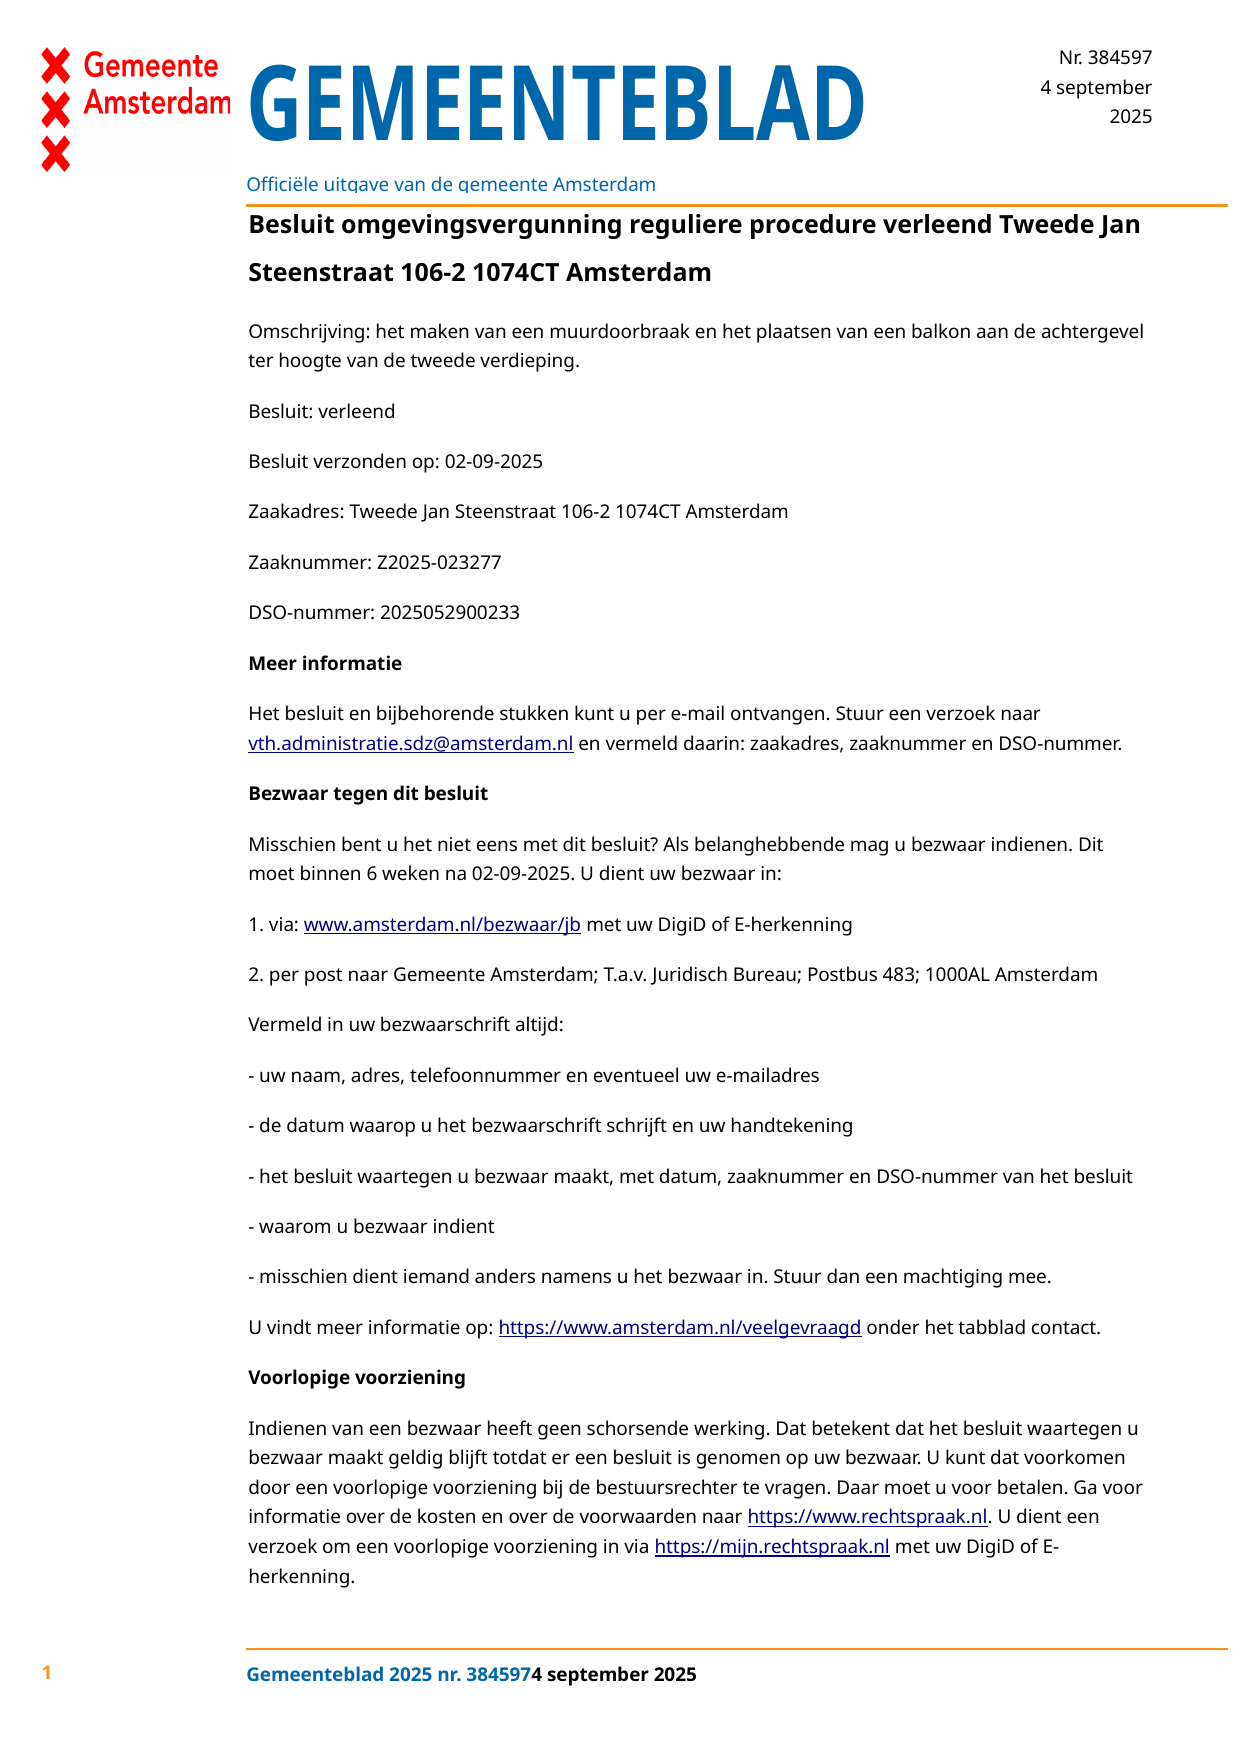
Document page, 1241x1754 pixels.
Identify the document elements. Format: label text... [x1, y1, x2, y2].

text Indienen van een bezwaar heeft geen schorsende werking. Dat betekent dat het besluit waartegen u bezwaar maakt geldig blijft totdat er een besluit is genomen op uw bezwaar. U kunt dat voorkomen door een voorlopige voorziening bij de bestuursrechter te vragen. Daar moet u voor betalen. Ga voor informatie over de kosten en over de voorwaarden naar https://www.rechtspraak.nl. U dient een verzoek om een voorlopige voorziening in via https://mijn.rechtspraak.nl met uw DigiD of E-herkenning. [248, 1415, 1152, 1589]
text Besluit omgevingsvergunning reguliere procedure verleend Tweede Jan Steenstraat 106-2 1074CT Amsterdam [248, 207, 1152, 288]
text Besluit verzonden op: 02-09-2025 [248, 448, 1152, 474]
text Misschien bent u het niet eens met dit besluit? Als belanghebbende mag u bezwaar indienen. Dit moet binnen 6 weken na 02-09-2025. U dient uw bezwaar in: [248, 831, 1152, 886]
text Besluit: verleend [248, 398, 1152, 424]
picture [41, 47, 231, 172]
text - waarom u bezwaar indient [248, 1213, 1152, 1239]
text Voorlopige voorziening [248, 1364, 1152, 1390]
text Meer informatie [248, 650, 1152, 676]
text U vindt meer informatie op: https://www.amsterdam.nl/veelgevraagd onder het tabblad contact. [248, 1314, 1152, 1340]
text 2. per post naar Gemeente Amsterdam; T.a.v. Juridisch Bureau; Postbus 483; 1000AL Amsterdam [248, 961, 1152, 987]
text Vermeld in uw bezwaarschrift altijd: [248, 1012, 1152, 1037]
text - misschien dient iemand anders namens u het bezwaar in. Stuur dan een machtiging mee. [248, 1264, 1152, 1289]
text Zaaknummer: Z2025-023277 [248, 549, 1152, 575]
text - de datum waarop u het bezwaarschrift schrijft en uw handtekening [248, 1112, 1152, 1138]
text - het besluit waartegen u bezwaar maakt, met datum, zaaknummer en DSO-nummer van het besluit [248, 1163, 1152, 1189]
text Bezwaar tegen dit besluit [248, 780, 1152, 806]
text DSO-nummer: 2025052900233 [248, 599, 1152, 625]
text Het besluit en bijbehorende stukken kunt u per e-mail ontvangen. Stuur een verzoek naar vth.administratie.sdz@amsterdam.nl en vermeld daarin: zaakadres, zaaknummer en DSO-nummer. [248, 700, 1152, 756]
text 1. via: www.amsterdam.nl/bezwaar/jb met uw DigiD of E-herkenning [248, 911, 1152, 937]
text - uw naam, adres, telefoonnummer en eventueel uw e-mailadres [248, 1062, 1152, 1088]
text Omschrijving: het maken van een muurdoorbraak en het plaatsen van een balkon aan de achtergevel ter hoogte van de tweede verdieping. [248, 318, 1152, 373]
text Zaakadres: Tweede Jan Steenstraat 106-2 1074CT Amsterdam [248, 499, 1152, 524]
